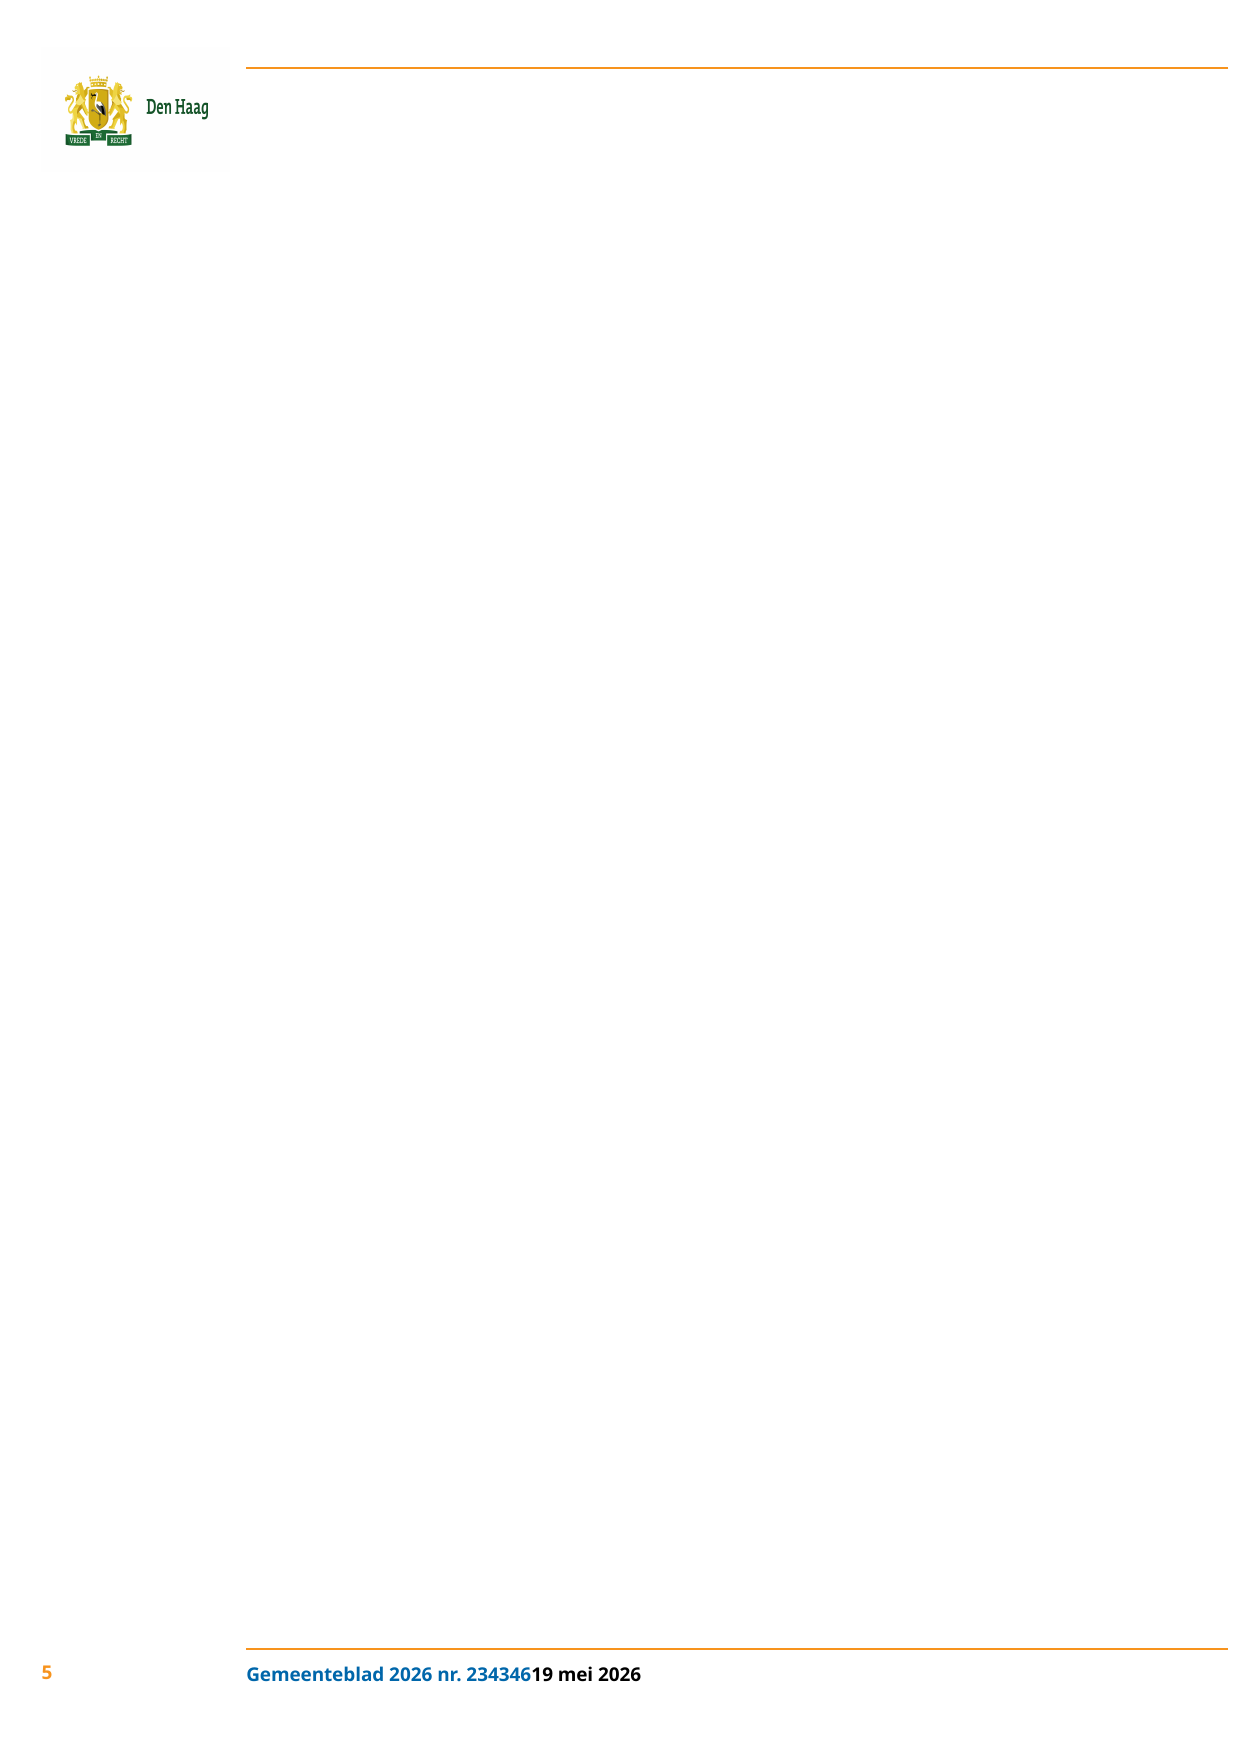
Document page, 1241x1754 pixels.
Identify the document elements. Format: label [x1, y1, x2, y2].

picture [41, 47, 231, 172]
